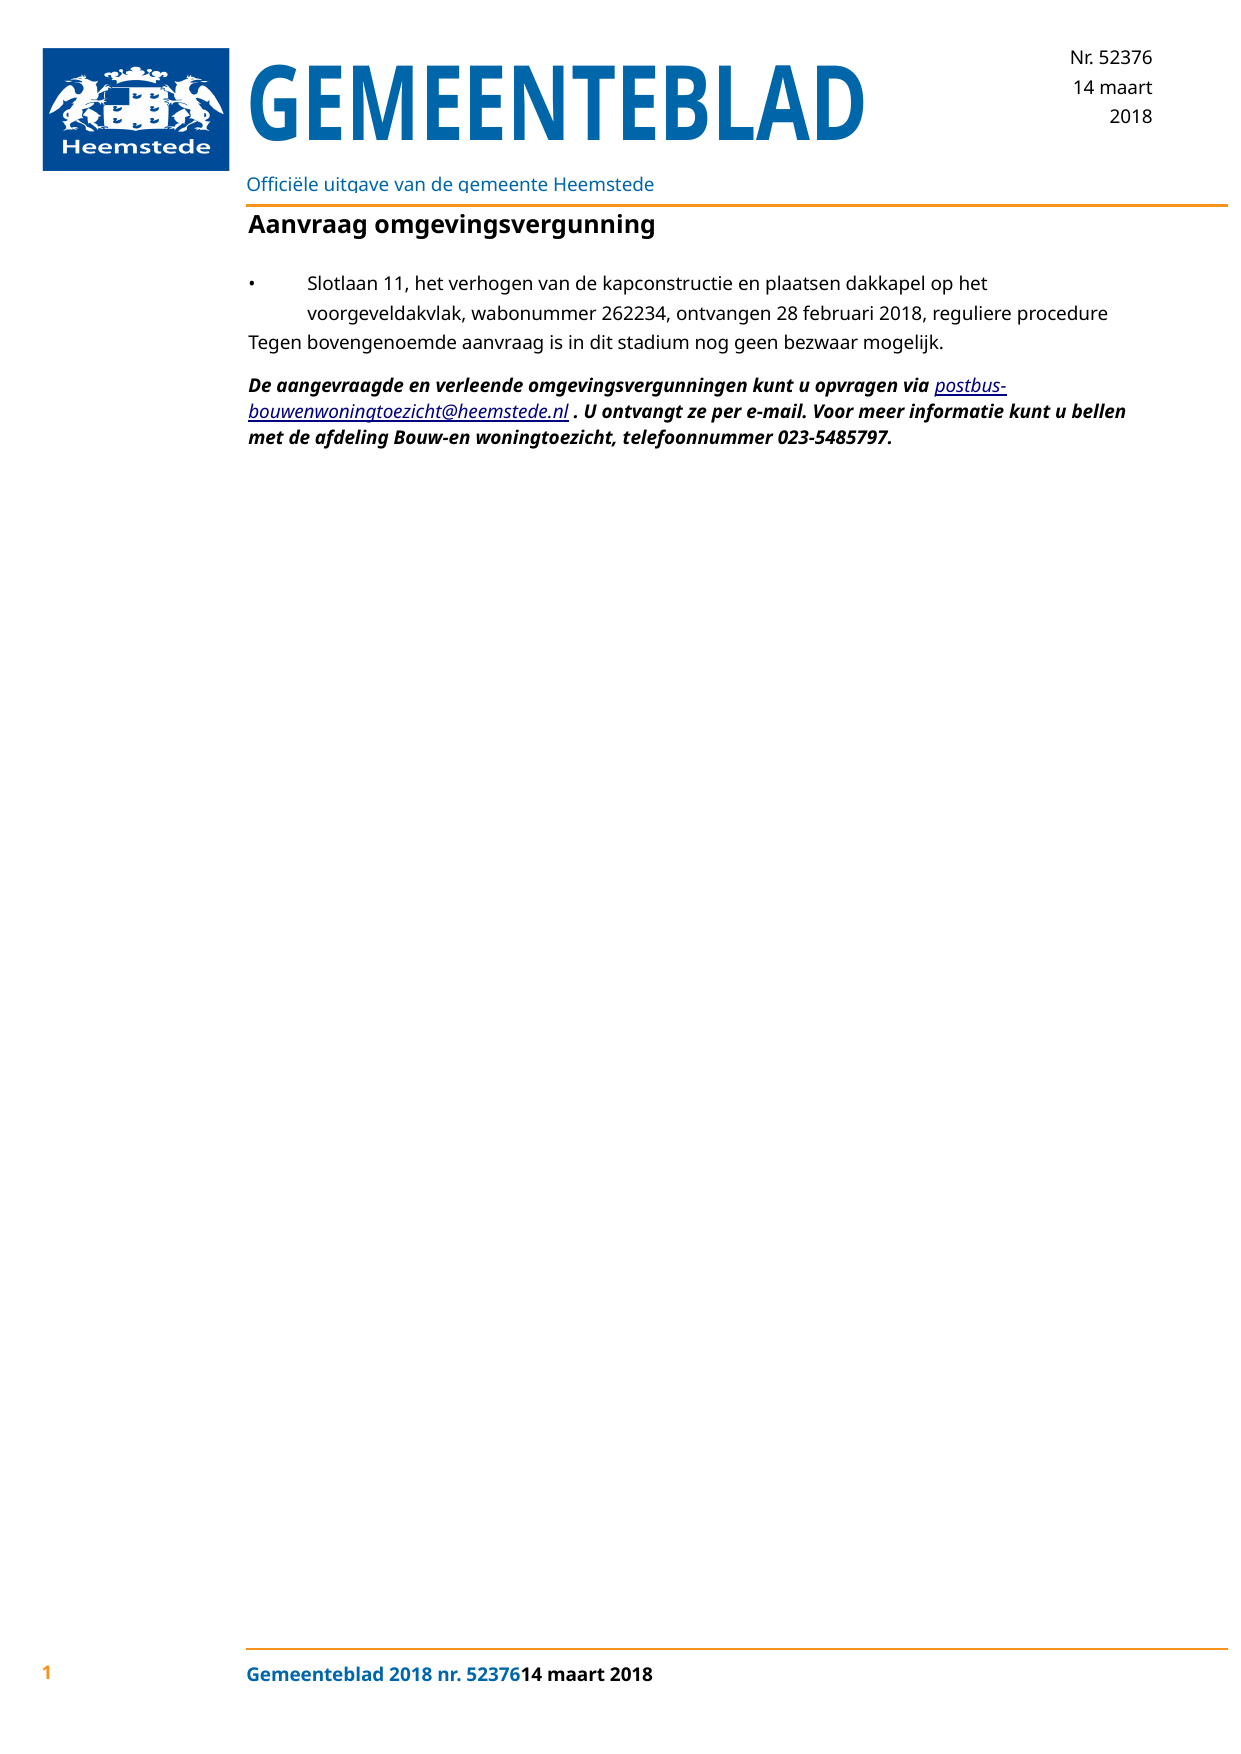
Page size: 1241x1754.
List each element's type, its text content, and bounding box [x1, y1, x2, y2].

text Aanvraag omgevingsvergunning [248, 207, 1152, 241]
text Tegen bovengenoemde aanvraag is in dit stadium nog geen bezwaar mogelijk. [248, 329, 1152, 355]
picture [41, 47, 231, 172]
list Slotlaan 11, het verhogen van de kapconstructie en plaatsen dakkapel op het voorgeveldakvlak, wabonummer 262234, ontvangen 28 februari 2018, reguliere procedure [248, 270, 1152, 326]
text De aangevraagde en verleende omgevingsvergunningen kunt u opvragen via postbus-bouwenwoningtoezicht@heemstede.nl . U ontvangt ze per e-mail. Voor meer informatie kunt u bellen met de afdeling Bouw-en woningtoezicht, telefoonnummer 023-5485797. [248, 373, 1152, 450]
